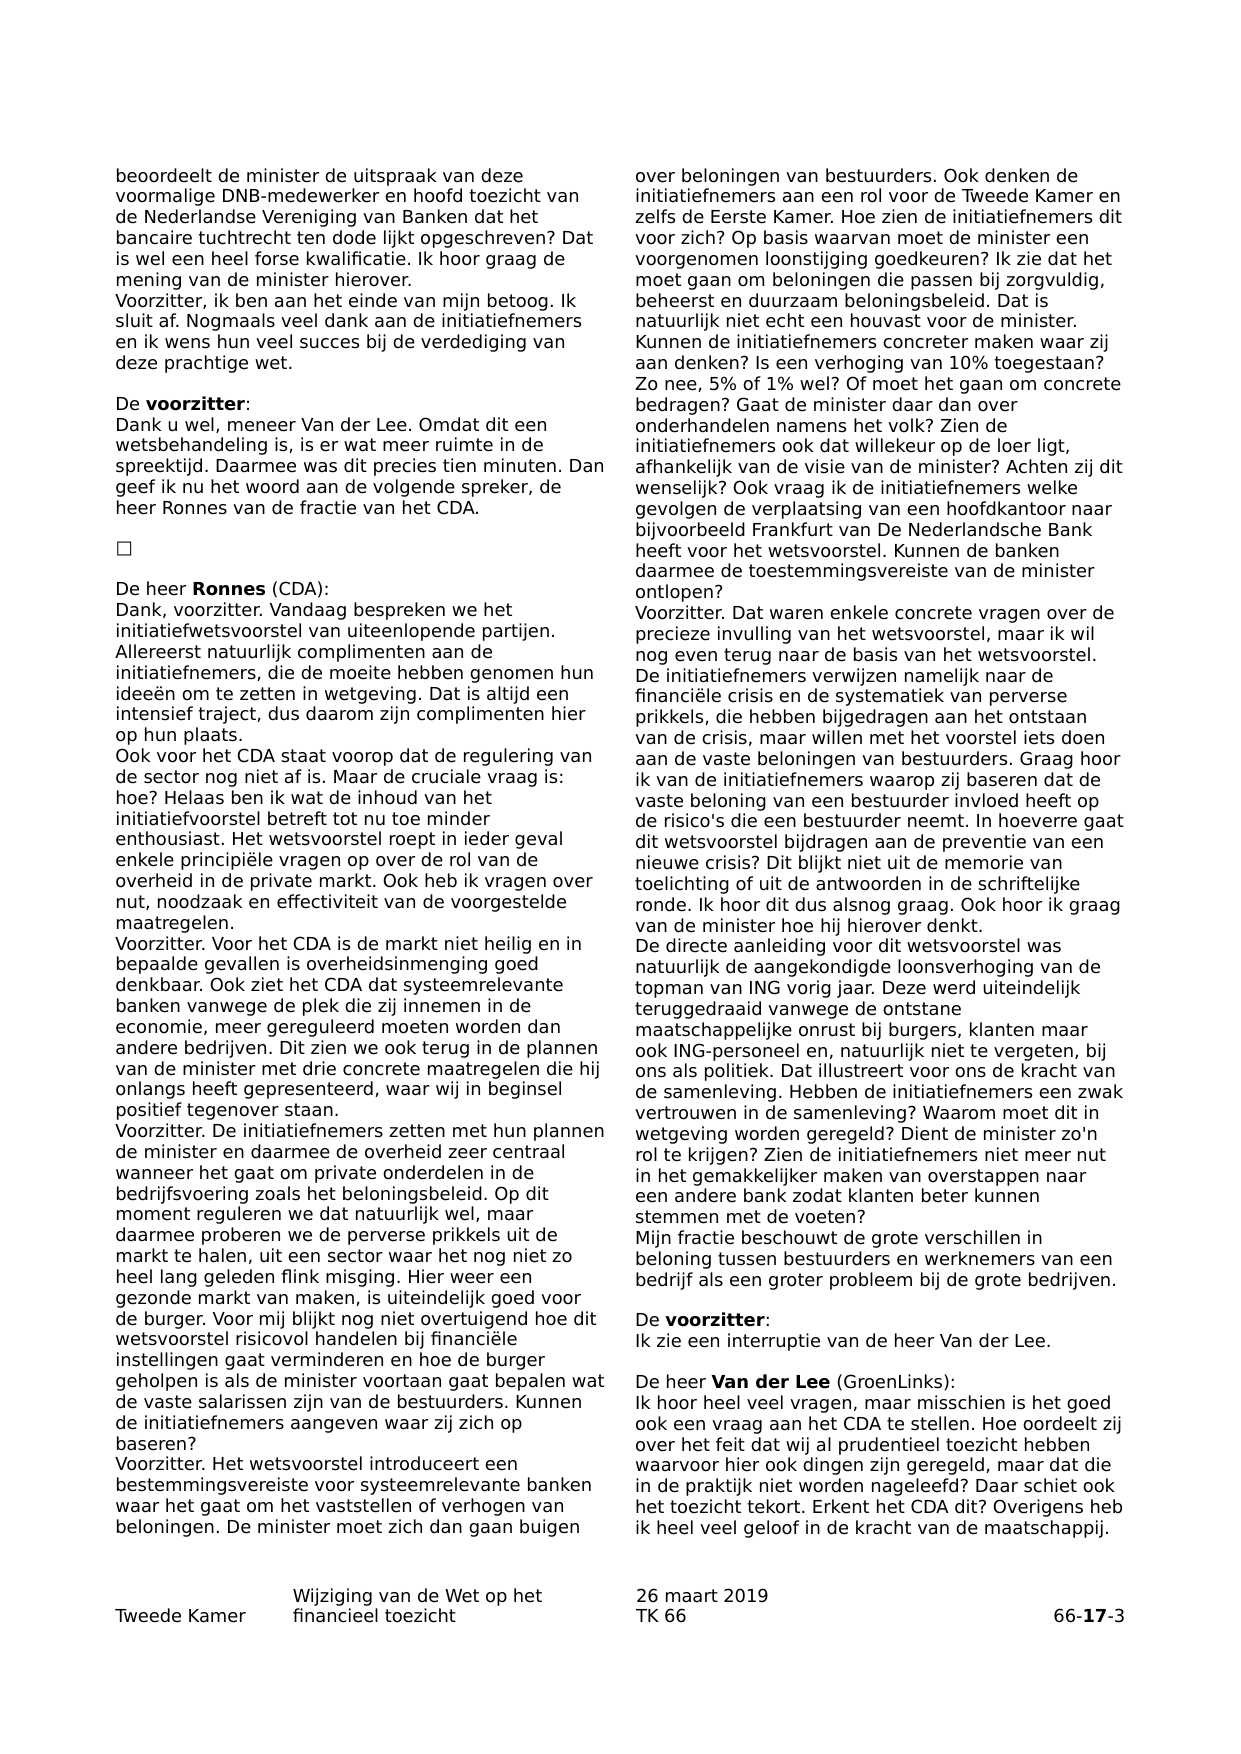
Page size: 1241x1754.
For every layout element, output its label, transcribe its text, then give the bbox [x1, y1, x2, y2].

text Dank u wel, meneer Van der Lee. Omdat dit een wetsbehandeling is, is er wat meer ruimte in de spreektijd. Daarmee was dit precies tien minuten. Dan geef ik nu het woord aan de volgende spreker, de heer Ronnes van de fractie van het CDA. [115, 414, 605, 518]
text Ik hoor heel veel vragen, maar misschien is het goed ook een vraag aan het CDA te stellen. Hoe oordeelt zij over het feit dat wij al prudentieel toezicht hebben waarvoor hier ook dingen zijn geregeld, maar dat die in de praktijk niet worden nageleefd? Daar schiet ook het toezicht tekort. Erkent het CDA dit? Overigens heb ik heel veel geloof in de kracht van de maatschappij. [635, 1393, 1125, 1538]
text De heer Van der Lee (GroenLinks): [635, 1372, 1125, 1393]
text De heer Ronnes (CDA): [115, 579, 605, 600]
text Voorzitter. De initiatiefnemers zetten met hun plannen de minister en daarmee de overheid zeer centraal wanneer het gaat om private onderdelen in de bedrijfsvoering zoals het beloningsbeleid. Op dit moment reguleren we dat natuurlijk wel, maar daarmee proberen we de perverse prikkels uit de markt te halen, uit een sector waar het nog niet zo heel lang geleden flink misging. Hier weer een gezonde markt van maken, is uiteindelijk goed voor de burger. Voor mij blijkt nog niet overtuigend hoe dit wetsvoorstel risicovol handelen bij financiële instellingen gaat verminderen en hoe de burger geholpen is als de minister voortaan gaat bepalen wat de vaste salarissen zijn van de bestuurders. Kunnen de initiatiefnemers aangeven waar zij zich op baseren? [115, 1121, 605, 1454]
text Ook voor het CDA staat voorop dat de regulering van de sector nog niet af is. Maar de cruciale vraag is: hoe? Helaas ben ik wat de inhoud van het initiatiefvoorstel betreft tot nu toe minder enthousiast. Het wetsvoorstel roept in ieder geval enkele principiële vragen op over de rol van de overheid in de private markt. Ook heb ik vragen over nut, noodzaak en effectiviteit van de voorgestelde maatregelen. [115, 746, 605, 933]
text De directe aanleiding voor dit wetsvoorstel was natuurlijk de aangekondigde loonsverhoging van de topman van ING vorig jaar. Deze werd uiteindelijk teruggedraaid vanwege de ontstane maatschappelijke onrust bij burgers, klanten maar ook ING-personeel en, natuurlijk niet te vergeten, bij ons als politiek. Dat illustreert voor ons de kracht van de samenleving. Hebben de initiatiefnemers een zwak vertrouwen in de samenleving? Waarom moet dit in wetgeving worden geregeld? Dient de minister zo'n rol te krijgen? Zien de initiatiefnemers niet meer nut in het gemakkelijker maken van overstappen naar een andere bank zodat klanten beter kunnen stemmen met de voeten? [635, 936, 1125, 1228]
text Voorzitter. Voor het CDA is de markt niet heilig en in bepaalde gevallen is overheidsinmenging goed denkbaar. Ook ziet het CDA dat systeemrelevante banken vanwege de plek die zij innemen in de economie, meer gereguleerd moeten worden dan andere bedrijven. Dit zien we ook terug in de plannen van de minister met drie concrete maatregelen die hij onlangs heeft gepresenteerd, waar wij in beginsel positief tegenover staan. [115, 933, 605, 1121]
text Mijn fractie beschouwt de grote verschillen in beloning tussen bestuurders en werknemers van een bedrijf als een groter probleem bij de grote bedrijven. [635, 1228, 1125, 1290]
text beoordeelt de minister de uitspraak van deze voormalige DNB-medewerker en hoofd toezicht van de Nederlandse Vereniging van Banken dat het bancaire tuchtrecht ten dode lijkt opgeschreven? Dat is wel een heel forse kwalificatie. Ik hoor graag de mening van de minister hierover. [115, 165, 605, 290]
text Voorzitter. Het wetsvoorstel introduceert een bestemmingsvereiste voor systeemrelevante banken waar het gaat om het vaststellen of verhogen van beloningen. De minister moet zich dan gaan buigen [115, 1454, 605, 1537]
text De voorzitter: [115, 394, 605, 414]
text Voorzitter. Dat waren enkele concrete vragen over de precieze invulling van het wetsvoorstel, maar ik wil nog even terug naar de basis van het wetsvoorstel. De initiatiefnemers verwijzen namelijk naar de financiële crisis en de systematiek van perverse prikkels, die hebben bijgedragen aan het ontstaan van de crisis, maar willen met het voorstel iets doen aan de vaste beloningen van bestuurders. Graag hoor ik van de initiatiefnemers waarop zij baseren dat de vaste beloning van een bestuurder invloed heeft op de risico's die een bestuurder neemt. In hoeverre gaat dit wetsvoorstel bijdragen aan de preventie van een nieuwe crisis? Dit blijkt niet uit de memorie van toelichting of uit de antwoorden in de schriftelijke ronde. Ik hoor dit dus alsnog graag. Ook hoor ik graag van de minister hoe hij hierover denkt. [635, 603, 1125, 936]
text ⬜ [115, 538, 605, 559]
text Dank, voorzitter. Vandaag bespreken we het initiatiefwetsvoorstel van uiteenlopende partijen. Allereerst natuurlijk complimenten aan de initiatiefnemers, die de moeite hebben genomen hun ideeën om te zetten in wetgeving. Dat is altijd een intensief traject, dus daarom zijn complimenten hier op hun plaats. [115, 600, 605, 746]
text Voorzitter, ik ben aan het einde van mijn betoog. Ik sluit af. Nogmaals veel dank aan de initiatiefnemers en ik wens hun veel succes bij de verdediging van deze prachtige wet. [115, 290, 605, 374]
text De voorzitter: [635, 1310, 1125, 1331]
text Ik zie een interruptie van de heer Van der Lee. [635, 1331, 1125, 1352]
text over beloningen van bestuurders. Ook denken de initiatiefnemers aan een rol voor de Tweede Kamer en zelfs de Eerste Kamer. Hoe zien de initiatiefnemers dit voor zich? Op basis waarvan moet de minister een voorgenomen loonstijging goedkeuren? Ik zie dat het moet gaan om beloningen die passen bij zorgvuldig, beheerst en duurzaam beloningsbeleid. Dat is natuurlijk niet echt een houvast voor de minister. Kunnen de initiatiefnemers concreter maken waar zij aan denken? Is een verhoging van 10% toegestaan? Zo nee, 5% of 1% wel? Of moet het gaan om concrete bedragen? Gaat de minister daar dan over onderhandelen namens het volk? Zien de initiatiefnemers ook dat willekeur op de loer ligt, afhankelijk van de visie van de minister? Achten zij dit wenselijk? Ook vraag ik de initiatiefnemers welke gevolgen de verplaatsing van een hoofdkantoor naar bijvoorbeeld Frankfurt van De Nederlandsche Bank heeft voor het wetsvoorstel. Kunnen de banken daarmee de toestemmingsvereiste van de minister ontlopen? [635, 165, 1125, 603]
